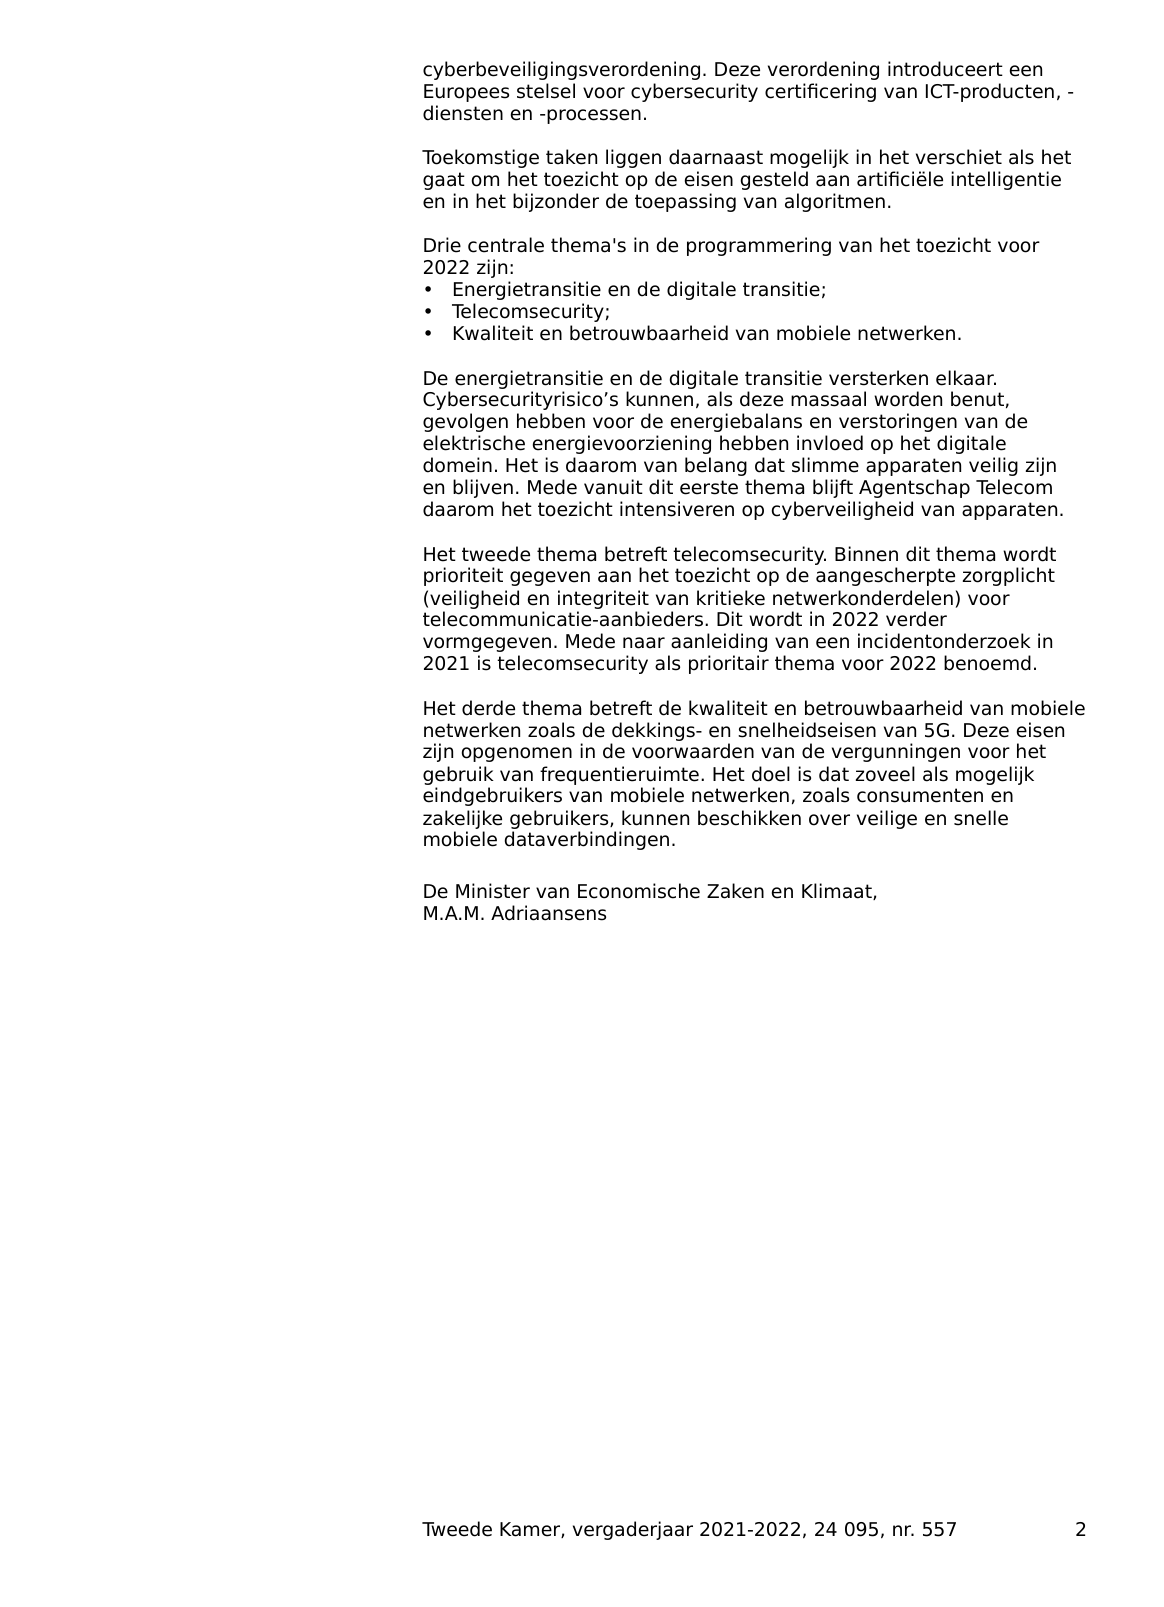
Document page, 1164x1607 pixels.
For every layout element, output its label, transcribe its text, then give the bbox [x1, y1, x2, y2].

text Drie centrale thema's in de programmering van het toezicht voor 2022 zijn: [422, 235, 1087, 279]
text • Energietransitie en de digitale transitie; [422, 279, 1087, 301]
text Het tweede thema betreft telecomsecurity. Binnen dit thema wordt prioriteit gegeven aan het toezicht op de aangescherpte zorgplicht (veiligheid en integriteit van kritieke netwerkonderdelen) voor telecommunicatie-aanbieders. Dit wordt in 2022 verder vormgegeven. Mede naar aanleiding van een incidentonderzoek in 2021 is telecomsecurity als prioritair thema voor 2022 benoemd. [422, 543, 1087, 675]
text cyberbeveiligingsverordening. Deze verordening introduceert een Europees stelsel voor cybersecurity certificering van ICT-producten, -diensten en -processen. [422, 59, 1087, 125]
text De Minister van Economische Zaken en Klimaat, M.A.M. Adriaansens [422, 881, 1087, 925]
text • Kwaliteit en betrouwbaarheid van mobiele netwerken. [422, 323, 1087, 345]
text Het derde thema betreft de kwaliteit en betrouwbaarheid van mobiele netwerken zoals de dekkings- en snelheidseisen van 5G. Deze eisen zijn opgenomen in de voorwaarden van de vergunningen voor het gebruik van frequentieruimte. Het doel is dat zoveel als mogelijk eindgebruikers van mobiele netwerken, zoals consumenten en zakelijke gebruikers, kunnen beschikken over veilige en snelle mobiele dataverbindingen. [422, 697, 1087, 851]
text Toekomstige taken liggen daarnaast mogelijk in het verschiet als het gaat om het toezicht op de eisen gesteld aan artificiële intelligentie en in het bijzonder de toepassing van algoritmen. [422, 147, 1087, 213]
text • Telecomsecurity; [422, 301, 1087, 323]
text De energietransitie en de digitale transitie versterken elkaar. Cybersecurityrisico’s kunnen, als deze massaal worden benut, gevolgen hebben voor de energiebalans en verstoringen van de elektrische energievoorziening hebben invloed op het digitale domein. Het is daarom van belang dat slimme apparaten veilig zijn en blijven. Mede vanuit dit eerste thema blijft Agentschap Telecom daarom het toezicht intensiveren op cyberveiligheid van apparaten. [422, 367, 1087, 521]
